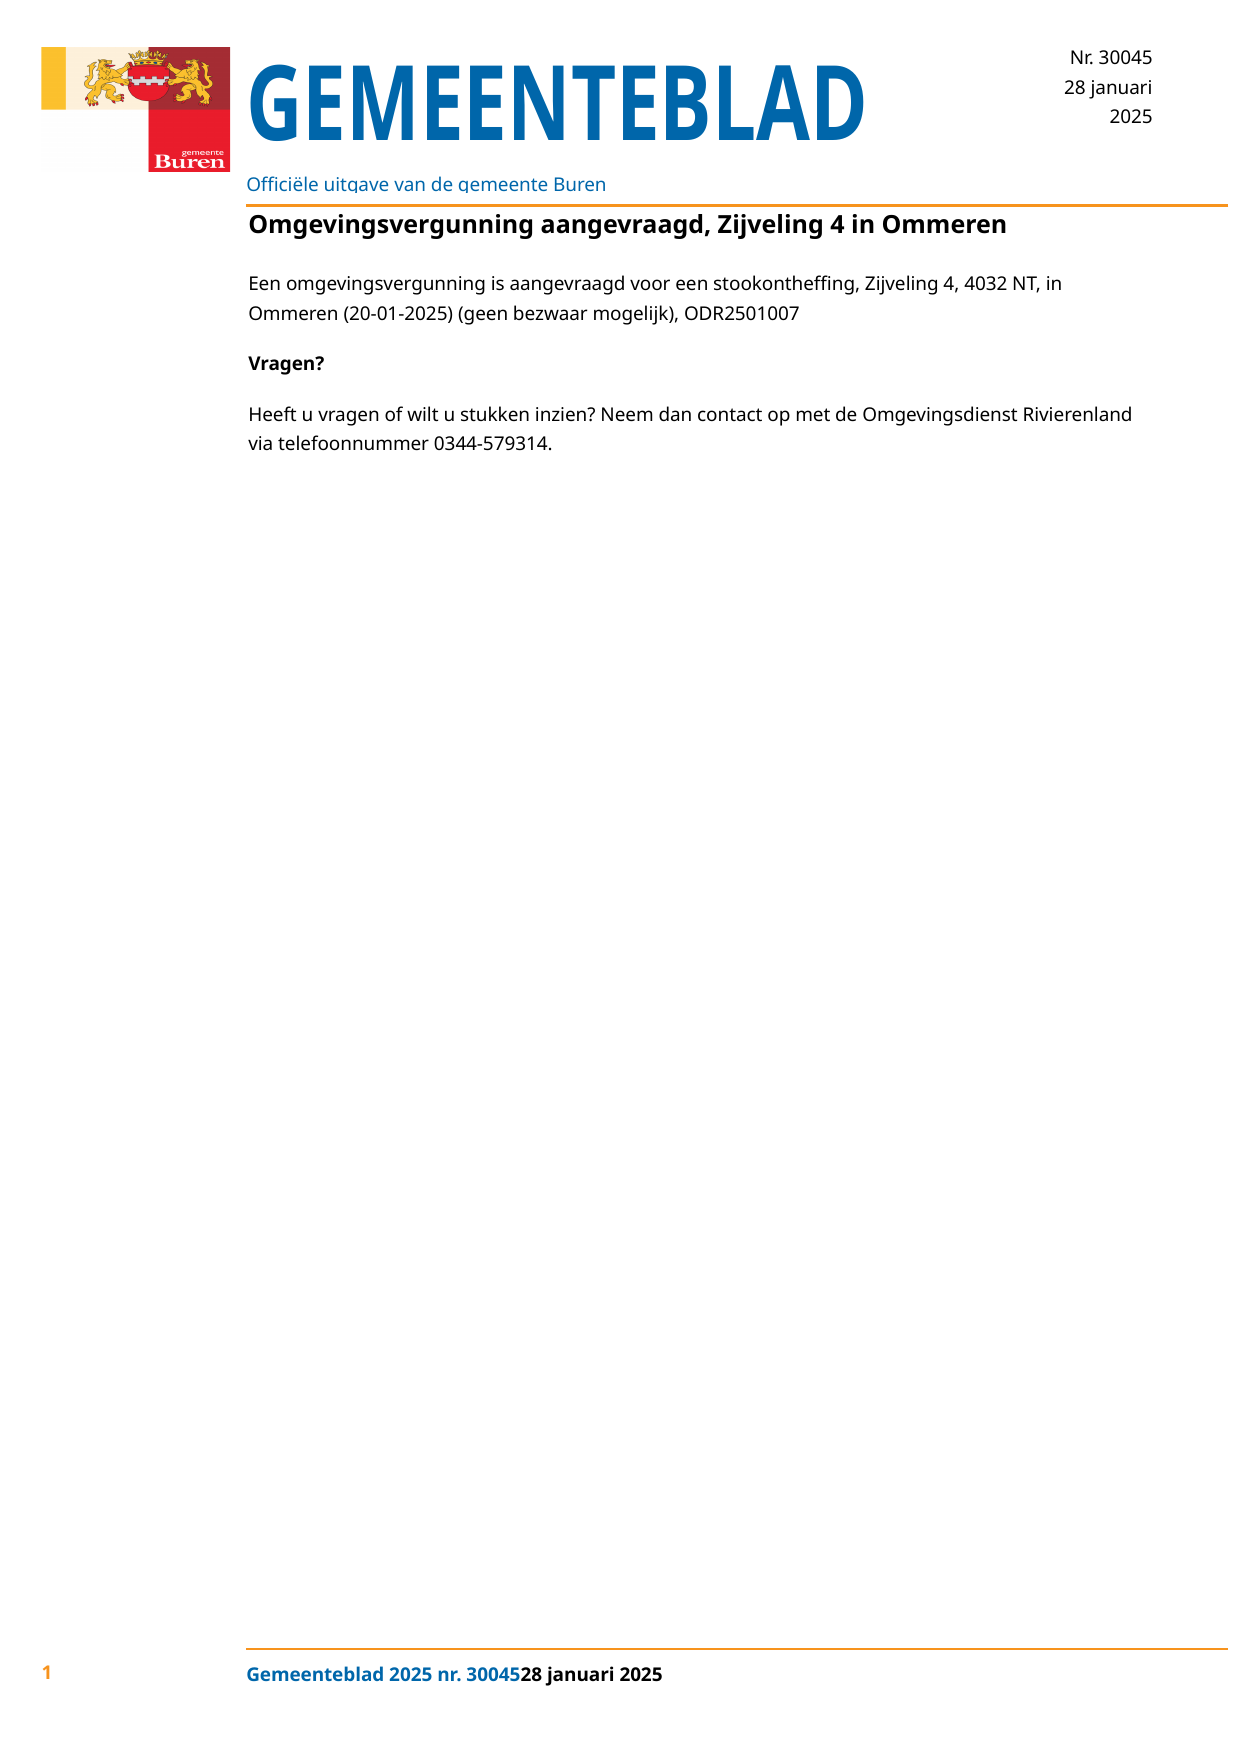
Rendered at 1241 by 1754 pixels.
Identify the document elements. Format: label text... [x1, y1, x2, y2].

text Een omgevingsvergunning is aangevraagd voor een stookontheffing, Zijveling 4, 4032 NT, in Ommeren (20-01-2025) (geen bezwaar mogelijk), ODR2501007 [248, 270, 1152, 326]
text Heeft u vragen of wilt u stukken inzien? Neem dan contact op met de Omgevingsdienst Rivierenland via telefoonnummer 0344-579314. [248, 401, 1152, 456]
picture [41, 47, 231, 172]
text Omgevingsvergunning aangevraagd, Zijveling 4 in Ommeren [248, 207, 1152, 241]
text Vragen? [248, 350, 1152, 376]
